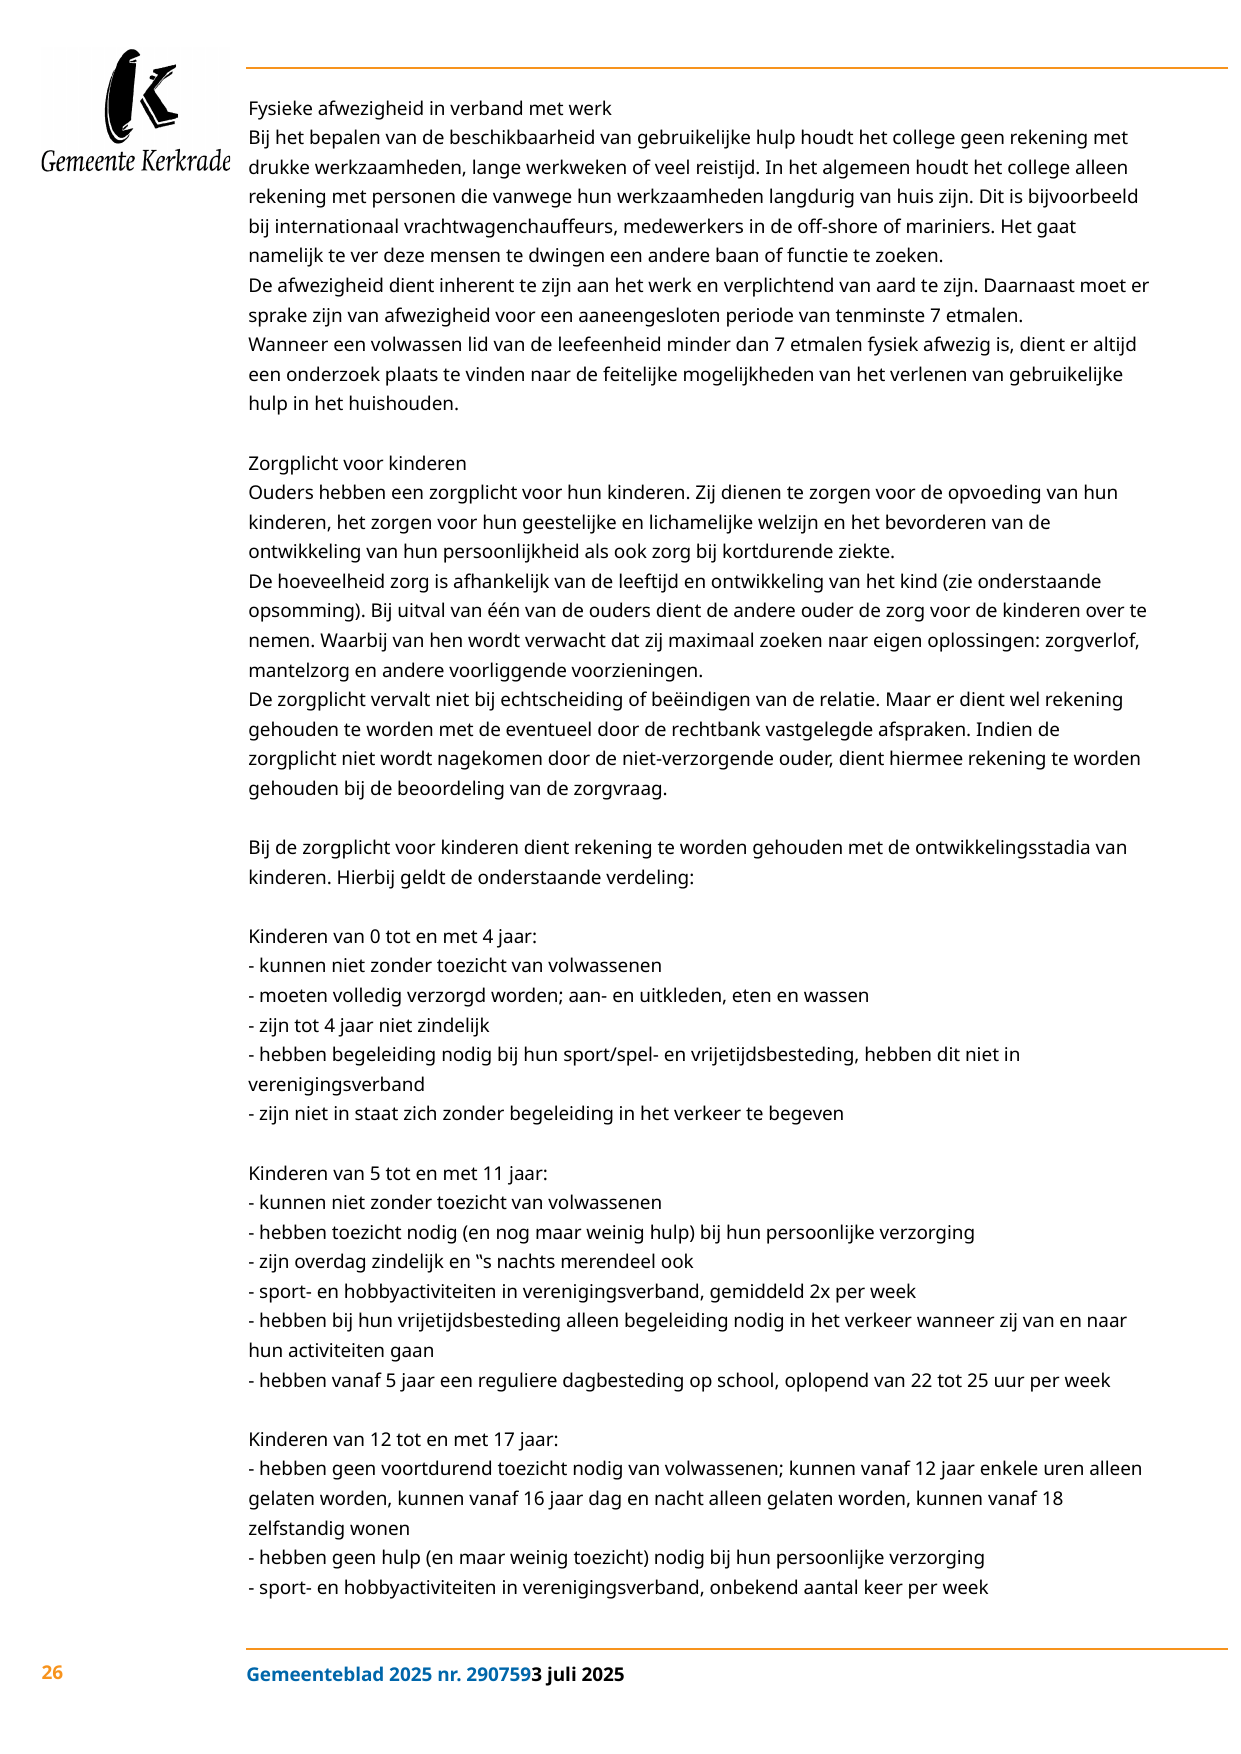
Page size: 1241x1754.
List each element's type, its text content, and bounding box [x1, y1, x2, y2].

text Zorgplicht voor kinderen [248, 450, 1152, 476]
text - kunnen niet zonder toezicht van volwassenen [248, 1189, 1152, 1215]
text - sport- en hobbyactiviteiten in verenigingsverband, onbekend aantal keer per week [248, 1574, 1152, 1600]
text - kunnen niet zonder toezicht van volwassenen [248, 953, 1152, 978]
text De hoeveelheid zorg is afhankelijk van de leeftijd en ontwikkeling van het kind (zie onderstaande opsomming). Bij uitval van één van de ouders dient de andere ouder de zorg voor de kinderen over te nemen. Waarbij van hen wordt verwacht dat zij maximaal zoeken naar eigen oplossingen: zorgverlof, mantelzorg en andere voorliggende voorzieningen. [248, 568, 1152, 683]
text De afwezigheid dient inherent te zijn aan het werk en verplichtend van aard te zijn. Daarnaast moet er sprake zijn van afwezigheid voor een aaneengesloten periode van tenminste 7 etmalen. [248, 272, 1152, 328]
text - hebben toezicht nodig (en nog maar weinig hulp) bij hun persoonlijke verzorging [248, 1219, 1152, 1245]
picture [41, 47, 231, 172]
text Bij de zorgplicht voor kinderen dient rekening te worden gehouden met de ontwikkelingsstadia van kinderen. Hierbij geldt de onderstaande verdeling: [248, 834, 1152, 890]
text Bij het bepalen van de beschikbaarheid van gebruikelijke hulp houdt het college geen rekening met drukke werkzaamheden, lange werkweken of veel reistijd. In het algemeen houdt het college alleen rekening met personen die vanwege hun werkzaamheden langdurig van huis zijn. Dit is bijvoorbeeld bij internationaal vrachtwagenchauffeurs, medewerkers in de off-shore of mariniers. Het gaat namelijk te ver deze mensen te dwingen een andere baan of functie te zoeken. [248, 124, 1152, 268]
text Kinderen van 5 tot en met 11 jaar: [248, 1160, 1152, 1186]
text - hebben geen voortdurend toezicht nodig van volwassenen; kunnen vanaf 12 jaar enkele uren alleen gelaten worden, kunnen vanaf 16 jaar dag en nacht alleen gelaten worden, kunnen vanaf 18 zelfstandig wonen [248, 1456, 1152, 1541]
text Fysieke afwezigheid in verband met werk [248, 95, 1152, 121]
text - moeten volledig verzorgd worden; aan- en uitkleden, eten en wassen [248, 982, 1152, 1008]
text Ouders hebben een zorgplicht voor hun kinderen. Zij dienen te zorgen voor de opvoeding van hun kinderen, het zorgen voor hun geestelijke en lichamelijke welzijn en het bevorderen van de ontwikkeling van hun persoonlijkheid als ook zorg bij kortdurende ziekte. [248, 479, 1152, 564]
text Wanneer een volwassen lid van de leefeenheid minder dan 7 etmalen fysiek afwezig is, dient er altijd een onderzoek plaats te vinden naar de feitelijke mogelijkheden van het verlenen van gebruikelijke hulp in het huishouden. [248, 331, 1152, 416]
text - zijn tot 4 jaar niet zindelijk [248, 1012, 1152, 1038]
text - hebben vanaf 5 jaar een reguliere dagbesteding op school, oplopend van 22 tot 25 uur per week [248, 1367, 1152, 1393]
text - hebben begeleiding nodig bij hun sport/spel- en vrijetijdsbesteding, hebben dit niet in verenigingsverband [248, 1041, 1152, 1097]
text De zorgplicht vervalt niet bij echtscheiding of beëindigen van de relatie. Maar er dient wel rekening gehouden te worden met de eventueel door de rechtbank vastgelegde afspraken. Indien de zorgplicht niet wordt nagekomen door de niet-verzorgende ouder, dient hiermee rekening te worden gehouden bij de beoordeling van de zorgvraag. [248, 686, 1152, 801]
text - hebben bij hun vrijetijdsbesteding alleen begeleiding nodig in het verkeer wanneer zij van en naar hun activiteiten gaan [248, 1308, 1152, 1363]
text - hebben geen hulp (en maar weinig toezicht) nodig bij hun persoonlijke verzorging [248, 1544, 1152, 1570]
text - sport- en hobbyactiviteiten in verenigingsverband, gemiddeld 2x per week [248, 1278, 1152, 1304]
text - zijn overdag zindelijk en ‟s nachts merendeel ook [248, 1248, 1152, 1274]
text - zijn niet in staat zich zonder begeleiding in het verkeer te begeven [248, 1101, 1152, 1126]
text Kinderen van 0 tot en met 4 jaar: [248, 923, 1152, 949]
text Kinderen van 12 tot en met 17 jaar: [248, 1426, 1152, 1452]
